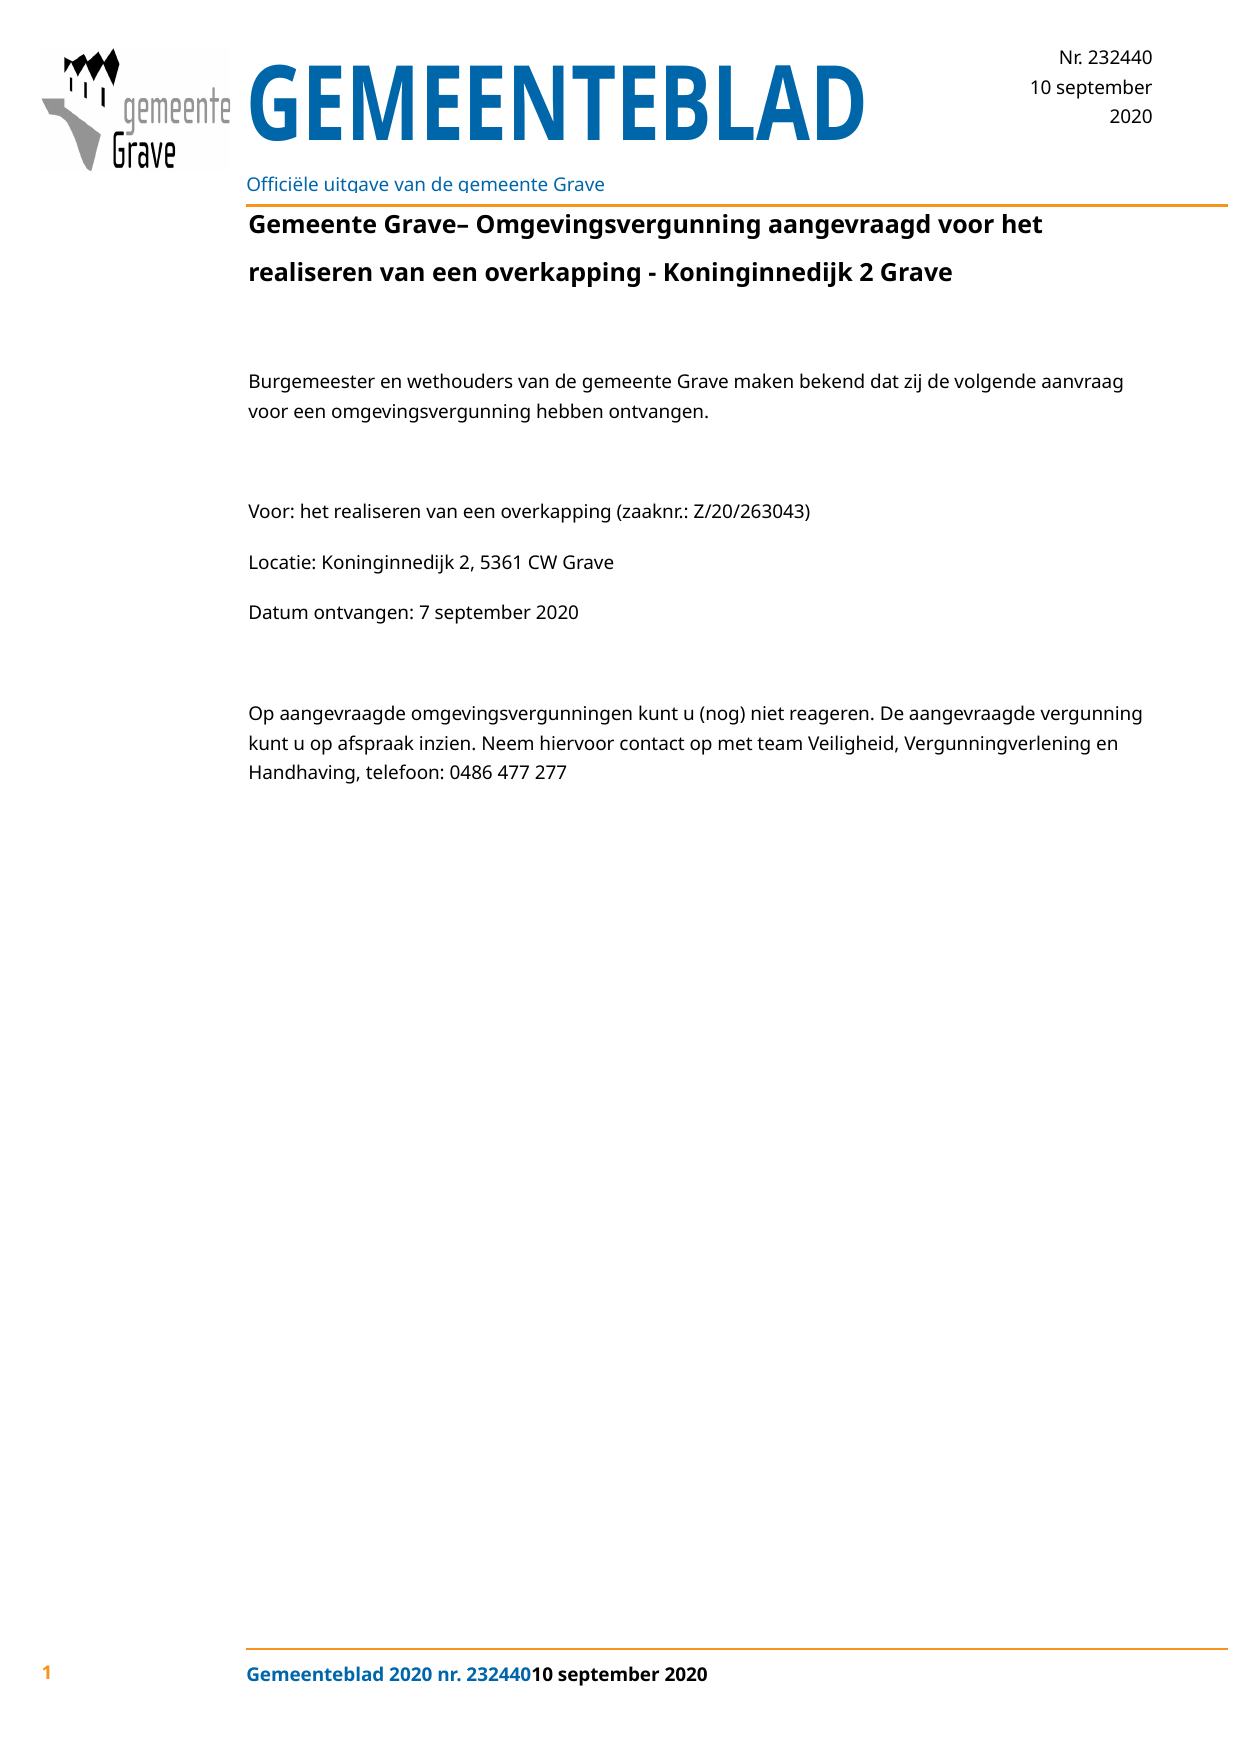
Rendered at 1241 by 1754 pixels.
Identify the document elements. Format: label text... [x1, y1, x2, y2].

text Voor: het realiseren van een overkapping (zaaknr.: Z/20/263043) [248, 499, 1152, 524]
text Locatie: Koninginnedijk 2, 5361 CW Grave [248, 549, 1152, 575]
picture [41, 47, 231, 172]
text Op aangevraagde omgevingsvergunningen kunt u (nog) niet reageren. De aangevraagde vergunning kunt u op afspraak inzien. Neem hiervoor contact op met team Veiligheid, Vergunningverlening en Handhaving, telefoon: 0486 477 277 [248, 700, 1152, 785]
text Burgemeester en wethouders van de gemeente Grave maken bekend dat zij de volgende aanvraag voor een omgevingsvergunning hebben ontvangen. [248, 368, 1152, 424]
text Datum ontvangen: 7 september 2020 [248, 599, 1152, 625]
text Gemeente Grave– Omgevingsvergunning aangevraagd voor het realiseren van een overkapping - Koninginnedijk 2 Grave [248, 207, 1152, 288]
